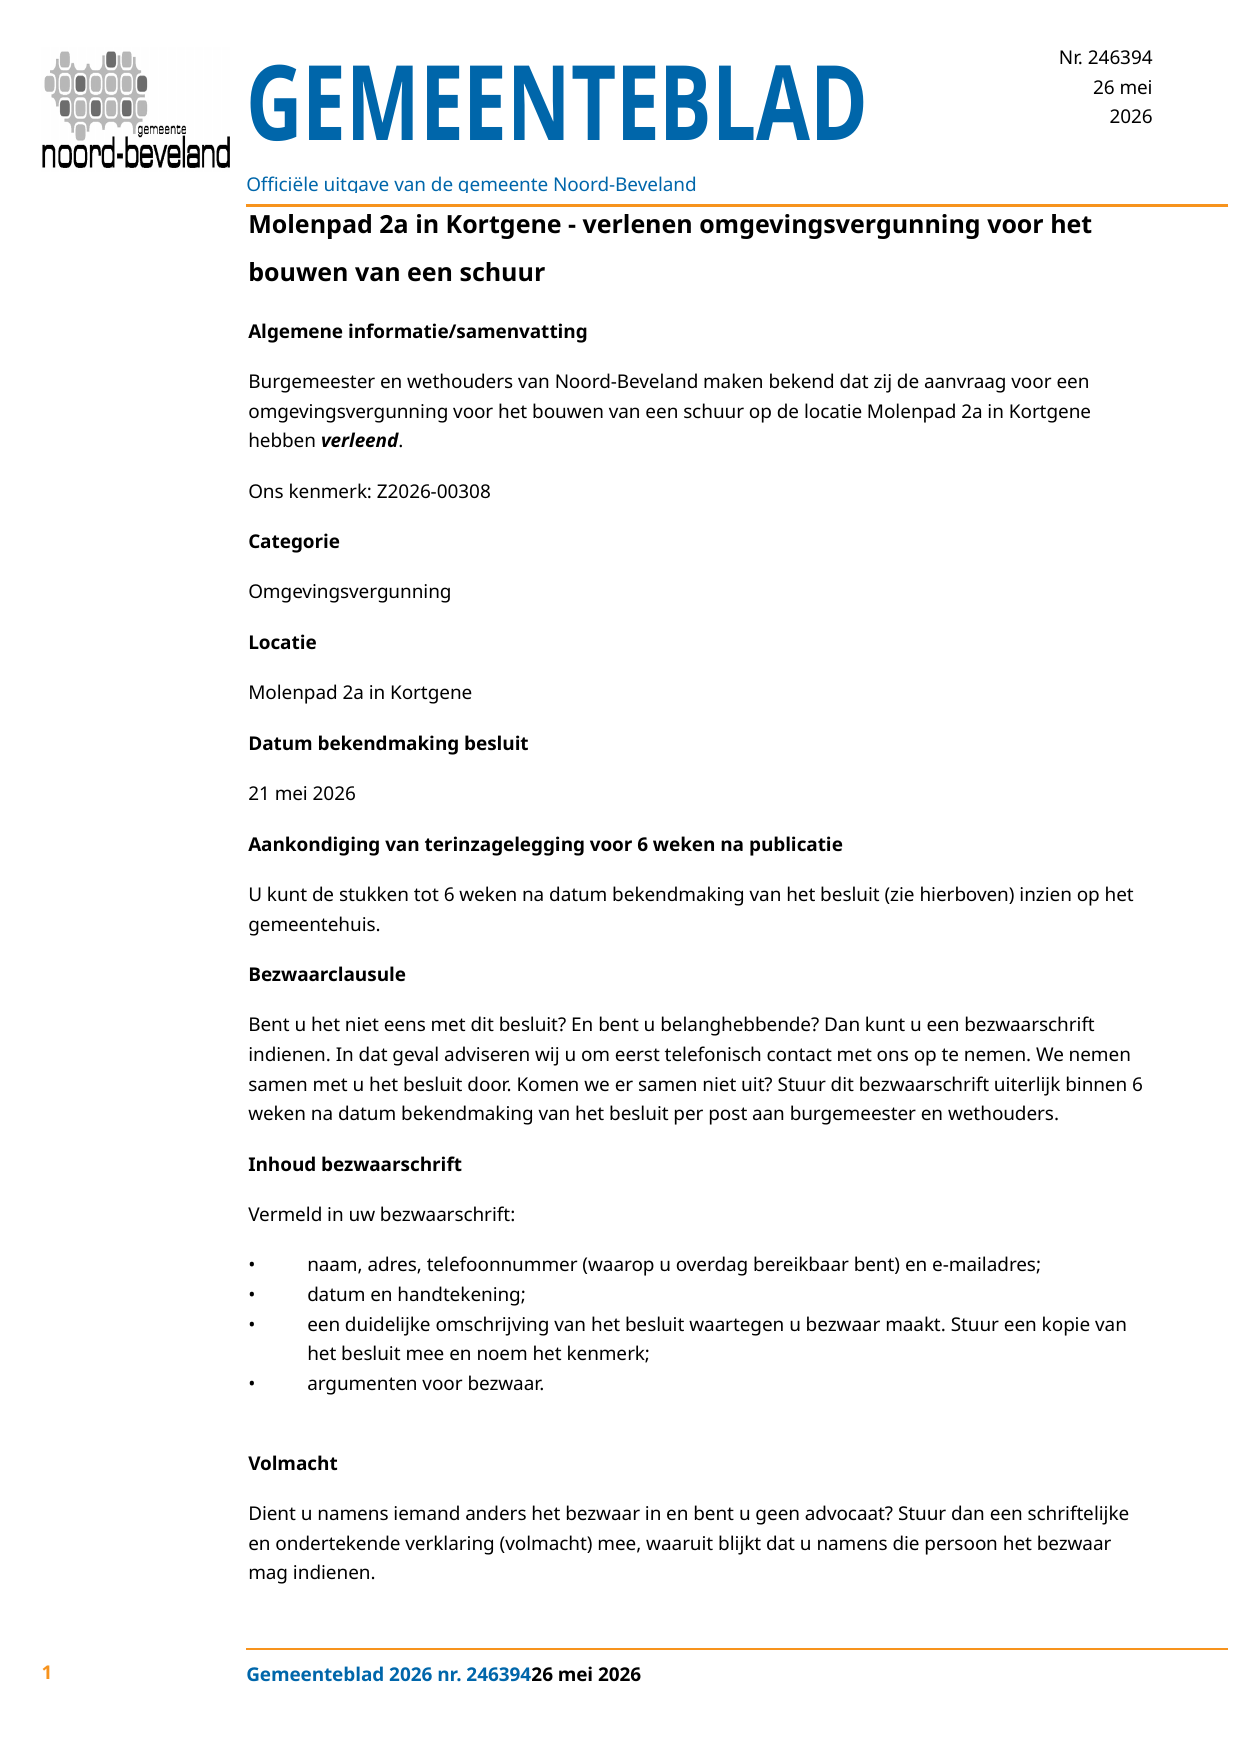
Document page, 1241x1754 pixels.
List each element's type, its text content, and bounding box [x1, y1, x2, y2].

text Categorie [248, 528, 1152, 554]
list naam, adres, telefoonnummer (waarop u overdag bereikbaar bent) en e-mailadres; [248, 1252, 1152, 1277]
text Dient u namens iemand anders het bezwaar in en bent u geen advocaat? Stuur dan een schriftelijke en ondertekende verklaring (volmacht) mee, waaruit blijkt dat u namens die persoon het bezwaar mag indienen. [248, 1500, 1152, 1585]
text Ons kenmerk: Z2026-00308 [248, 478, 1152, 504]
list datum en handtekening; [248, 1281, 1152, 1307]
text Burgemeester en wethouders van Noord-Beveland maken bekend dat zij de aanvraag voor een omgevingsvergunning voor het bouwen van een schuur op de locatie Molenpad 2a in Kortgene hebben verleend. [248, 368, 1152, 453]
text Aankondiging van terinzagelegging voor 6 weken na publicatie [248, 831, 1152, 857]
text Bent u het niet eens met dit besluit? En bent u belanghebbende? Dan kunt u een bezwaarschrift indienen. In dat geval adviseren wij u om eerst telefonisch contact met ons op te nemen. We nemen samen met u het besluit door. Komen we er samen niet uit? Stuur dit bezwaarschrift uiterlijk binnen 6 weken na datum bekendmaking van het besluit per post aan burgemeester en wethouders. [248, 1012, 1152, 1126]
text Inhoud bezwaarschrift [248, 1151, 1152, 1177]
text Omgevingsvergunning [248, 579, 1152, 604]
picture [41, 47, 231, 172]
text Vermeld in uw bezwaarschrift: [248, 1201, 1152, 1227]
text Datum bekendmaking besluit [248, 730, 1152, 756]
list argumenten voor bezwaar. [248, 1370, 1152, 1396]
text Bezwaarclausule [248, 961, 1152, 987]
text 21 mei 2026 [248, 780, 1152, 806]
text Molenpad 2a in Kortgene - verlenen omgevingsvergunning voor het bouwen van een schuur [248, 207, 1152, 288]
text Molenpad 2a in Kortgene [248, 679, 1152, 705]
text Algemene informatie/samenvatting [248, 318, 1152, 344]
text U kunt de stukken tot 6 weken na datum bekendmaking van het besluit (zie hierboven) inzien op het gemeentehuis. [248, 881, 1152, 937]
list een duidelijke omschrijving van het besluit waartegen u bezwaar maakt. Stuur een kopie van het besluit mee en noem het kenmerk; [248, 1311, 1152, 1366]
text Locatie [248, 629, 1152, 655]
text Volmacht [248, 1450, 1152, 1476]
